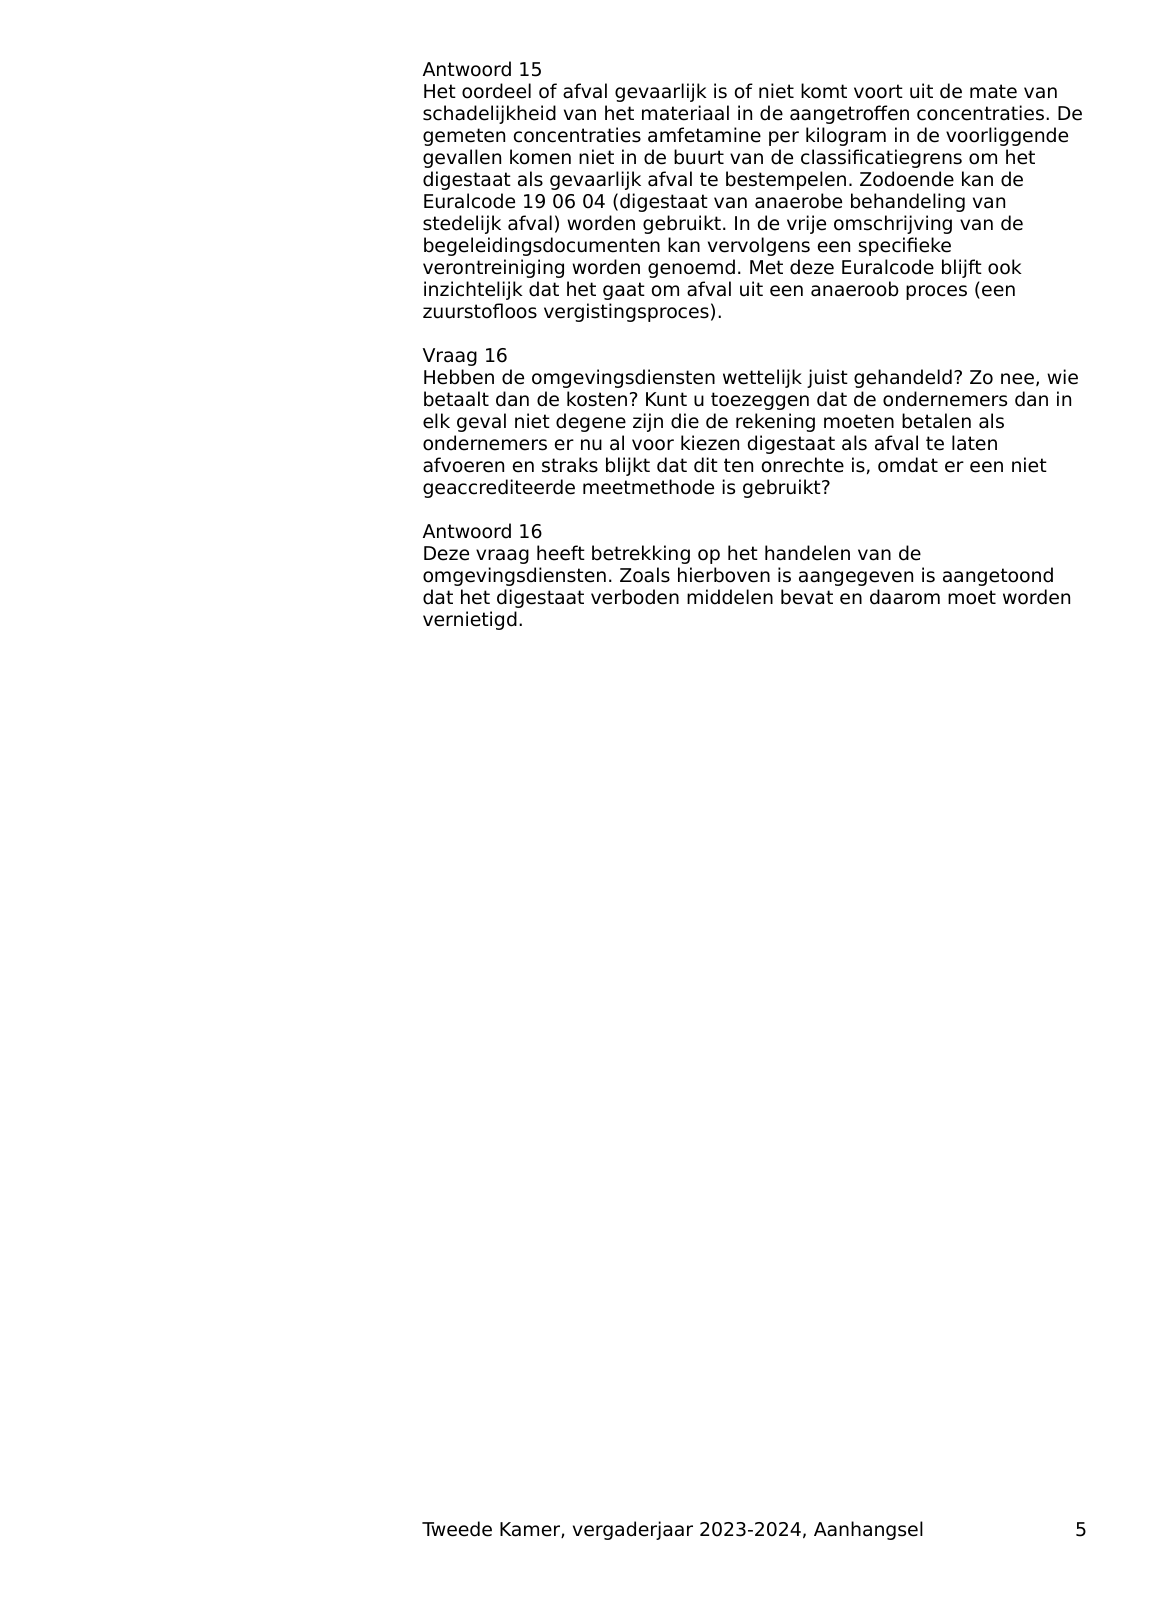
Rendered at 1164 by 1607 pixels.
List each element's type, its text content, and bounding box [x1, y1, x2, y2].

text Vraag 16 [422, 345, 1087, 367]
text Antwoord 16 [422, 521, 1087, 543]
text Het oordeel of afval gevaarlijk is of niet komt voort uit de mate van schadelijkheid van het materiaal in de aangetroffen concentraties. De gemeten concentraties amfetamine per kilogram in de voorliggende gevallen komen niet in de buurt van de classificatiegrens om het digestaat als gevaarlijk afval te bestempelen. Zodoende kan de Euralcode 19 06 04 (digestaat van anaerobe behandeling van stedelijk afval) worden gebruikt. In de vrije omschrijving van de begeleidingsdocumenten kan vervolgens een specifieke verontreiniging worden genoemd. Met deze Euralcode blijft ook inzichtelijk dat het gaat om afval uit een anaeroob proces (een zuurstofloos vergistingsproces). [422, 81, 1087, 323]
text Hebben de omgevingsdiensten wettelijk juist gehandeld? Zo nee, wie betaalt dan de kosten? Kunt u toezeggen dat de ondernemers dan in elk geval niet degene zijn die de rekening moeten betalen als ondernemers er nu al voor kiezen digestaat als afval te laten afvoeren en straks blijkt dat dit ten onrechte is, omdat er een niet geaccrediteerde meetmethode is gebruikt? [422, 367, 1087, 499]
text Deze vraag heeft betrekking op het handelen van de omgevingsdiensten. Zoals hierboven is aangegeven is aangetoond dat het digestaat verboden middelen bevat en daarom moet worden vernietigd. [422, 543, 1087, 631]
text Antwoord 15 [422, 59, 1087, 81]
